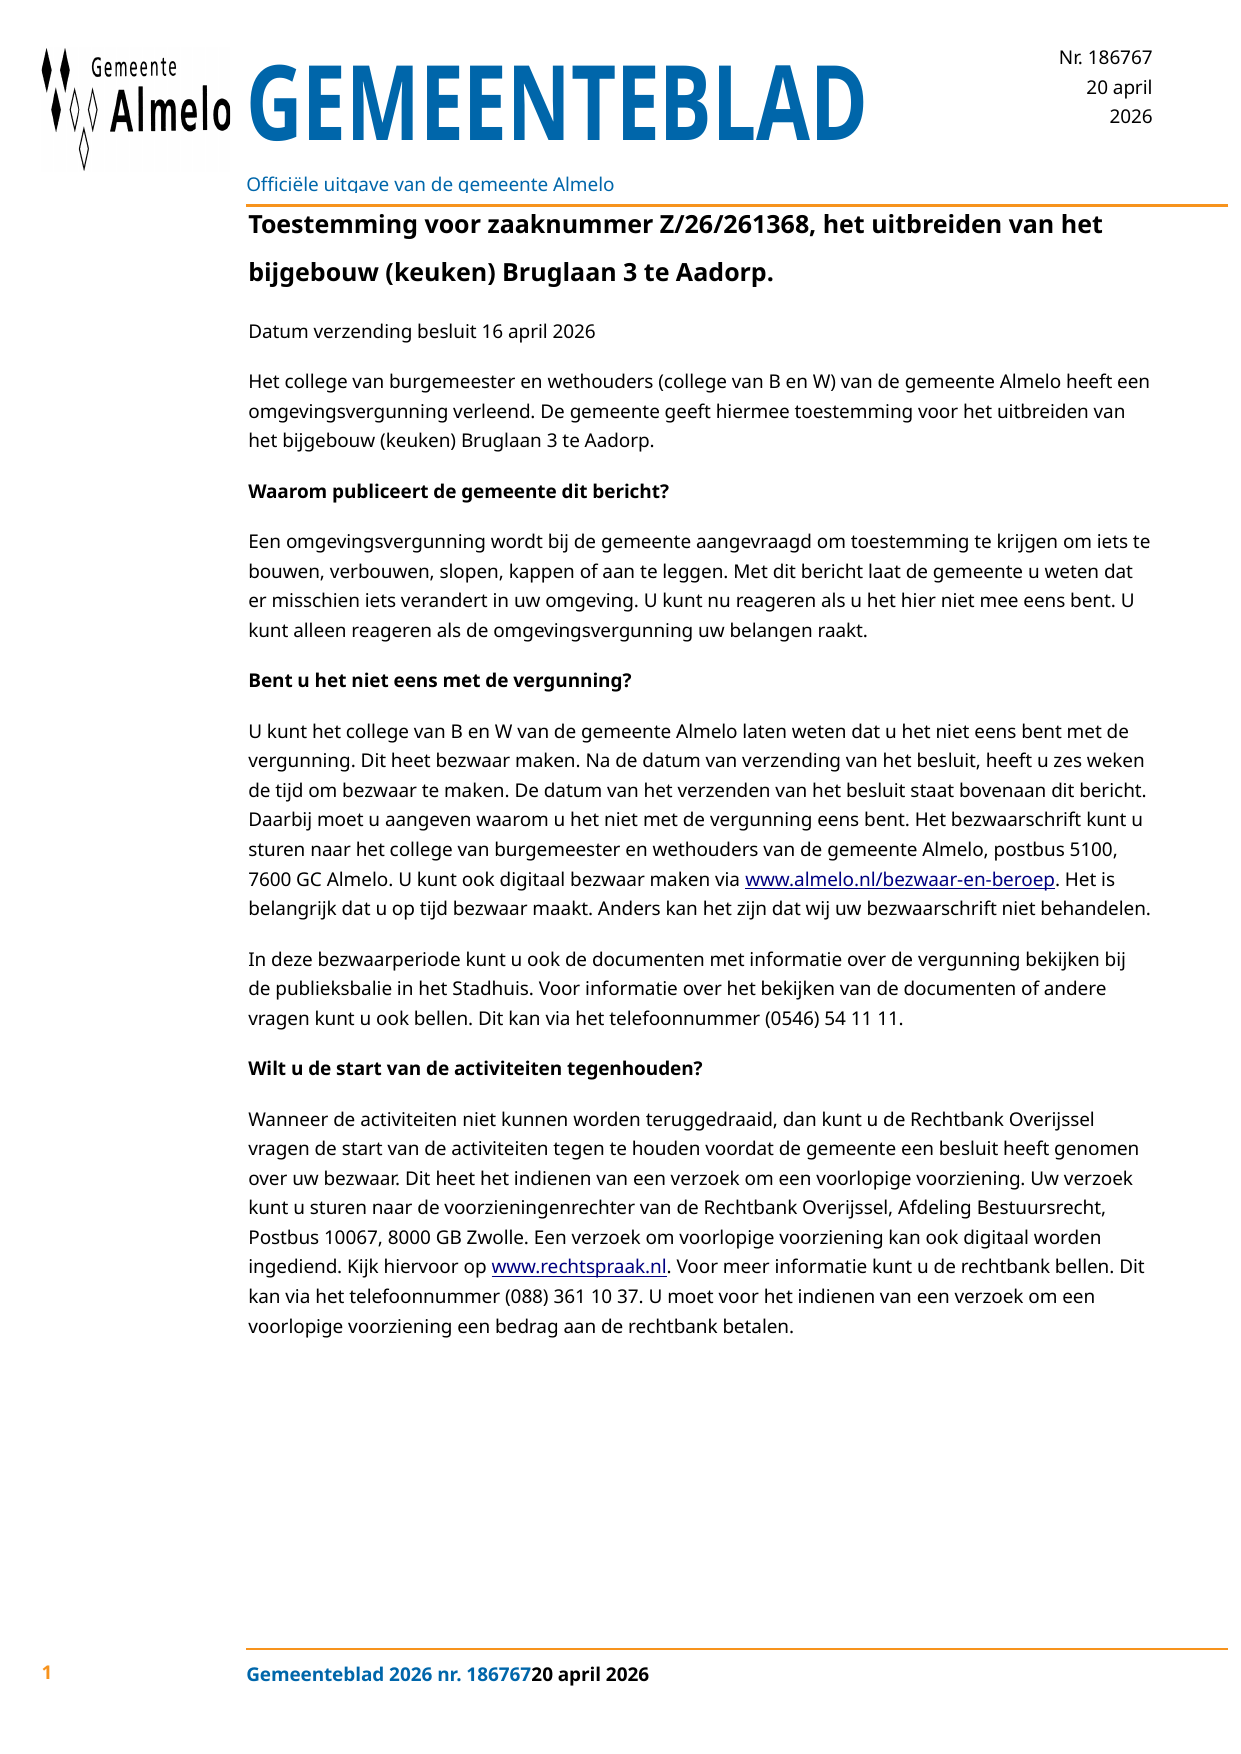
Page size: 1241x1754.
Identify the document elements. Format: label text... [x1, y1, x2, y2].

text Datum verzending besluit 16 april 2026 [248, 318, 1152, 344]
text Toestemming voor zaaknummer Z/26/261368, het uitbreiden van het bijgebouw (keuken) Bruglaan 3 te Aadorp. [248, 207, 1152, 288]
text Wanneer de activiteiten niet kunnen worden teruggedraaid, dan kunt u de Rechtbank Overijssel vragen de start van de activiteiten tegen te houden voordat de gemeente een besluit heeft genomen over uw bezwaar. Dit heet het indienen van een verzoek om een voorlopige voorziening. Uw verzoek kunt u sturen naar de voorzieningenrechter van de Rechtbank Overijssel, Afdeling Bestuursrecht, Postbus 10067, 8000 GB Zwolle. Een verzoek om voorlopige voorziening kan ook digitaal worden ingediend. Kijk hiervoor op www.rechtspraak.nl. Voor meer informatie kunt u de rechtbank bellen. Dit kan via het telefoonnummer (088) 361 10 37. U moet voor het indienen van een verzoek om een voorlopige voorziening een bedrag aan de rechtbank betalen. [248, 1106, 1152, 1339]
text Wilt u de start van de activiteiten tegenhouden? [248, 1055, 1152, 1081]
text Het college van burgemeester en wethouders (college van B en W) van de gemeente Almelo heeft een omgevingsvergunning verleend. De gemeente geeft hiermee toestemming voor het uitbreiden van het bijgebouw (keuken) Bruglaan 3 te Aadorp. [248, 368, 1152, 453]
text Een omgevingsvergunning wordt bij de gemeente aangevraagd om toestemming te krijgen om iets te bouwen, verbouwen, slopen, kappen of aan te leggen. Met dit bericht laat de gemeente u weten dat er misschien iets verandert in uw omgeving. U kunt nu reageren als u het hier niet mee eens bent. U kunt alleen reageren als de omgevingsvergunning uw belangen raakt. [248, 528, 1152, 643]
picture [41, 47, 231, 172]
text U kunt het college van B en W van de gemeente Almelo laten weten dat u het niet eens bent met de vergunning. Dit heet bezwaar maken. Na de datum van verzending van het besluit, heeft u zes weken de tijd om bezwaar te maken. De datum van het verzenden van het besluit staat bovenaan dit bericht. Daarbij moet u aangeven waarom u het niet met de vergunning eens bent. Het bezwaarschrift kunt u sturen naar het college van burgemeester en wethouders van de gemeente Almelo, postbus 5100, 7600 GC Almelo. U kunt ook digitaal bezwaar maken via www.almelo.nl/bezwaar-en-beroep. Het is belangrijk dat u op tijd bezwaar maakt. Anders kan het zijn dat wij uw bezwaarschrift niet behandelen. [248, 718, 1152, 921]
text Bent u het niet eens met de vergunning? [248, 667, 1152, 693]
text In deze bezwaarperiode kunt u ook de documenten met informatie over de vergunning bekijken bij de publieksbalie in het Stadhuis. Voor informatie over het bekijken van de documenten of andere vragen kunt u ook bellen. Dit kan via het telefoonnummer (0546) 54 11 11. [248, 946, 1152, 1031]
text Waarom publiceert de gemeente dit bericht? [248, 478, 1152, 504]
